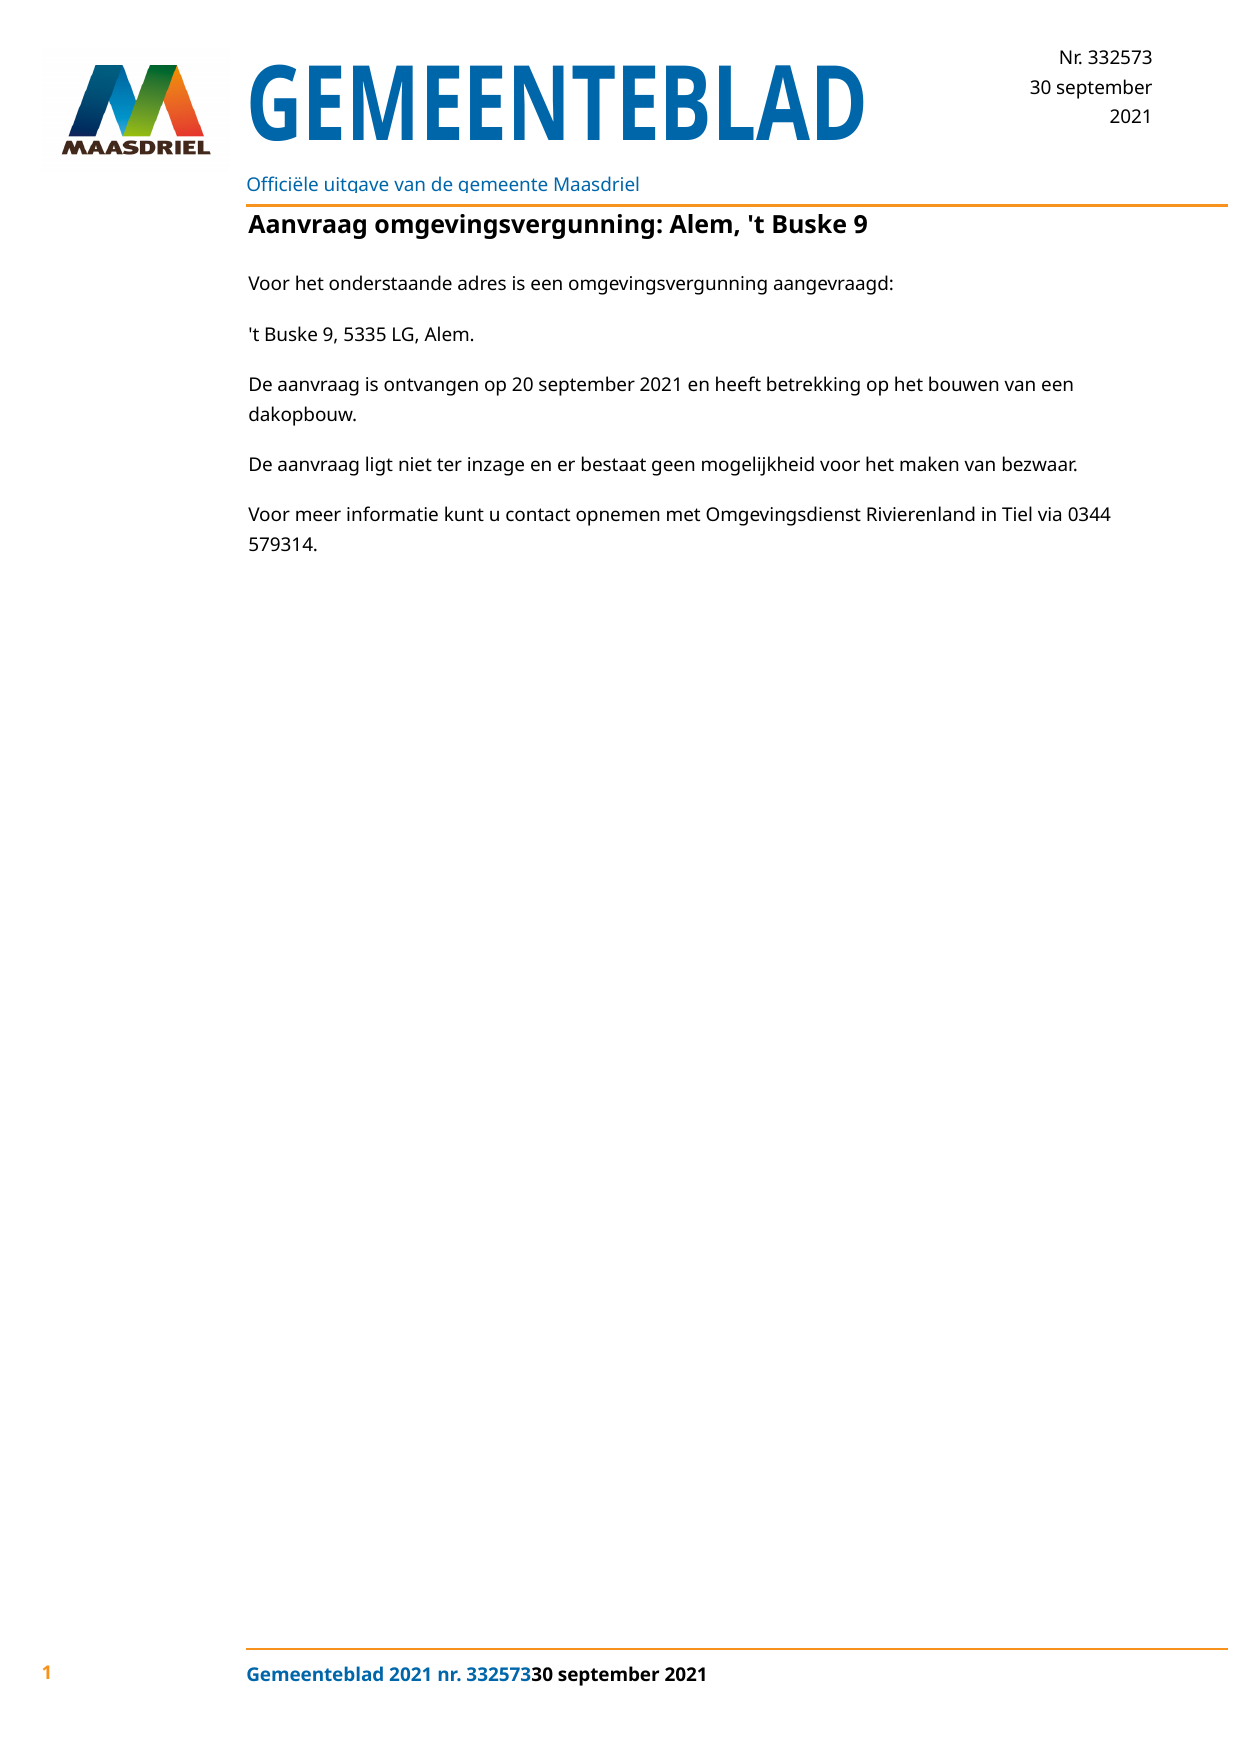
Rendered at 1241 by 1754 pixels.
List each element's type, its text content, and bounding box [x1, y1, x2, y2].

text Voor meer informatie kunt u contact opnemen met Omgevingsdienst Rivierenland in Tiel via 0344 579314. [248, 502, 1152, 557]
text De aanvraag ligt niet ter inzage en er bestaat geen mogelijkheid voor het maken van bezwaar. [248, 451, 1152, 477]
text 't Buske 9, 5335 LG, Alem. [248, 321, 1152, 346]
picture [41, 47, 231, 172]
text Aanvraag omgevingsvergunning: Alem, 't Buske 9 [248, 207, 1152, 241]
text De aanvraag is ontvangen op 20 september 2021 en heeft betrekking op het bouwen van een dakopbouw. [248, 371, 1152, 426]
text Voor het onderstaande adres is een omgevingsvergunning aangevraagd: [248, 270, 1152, 296]
